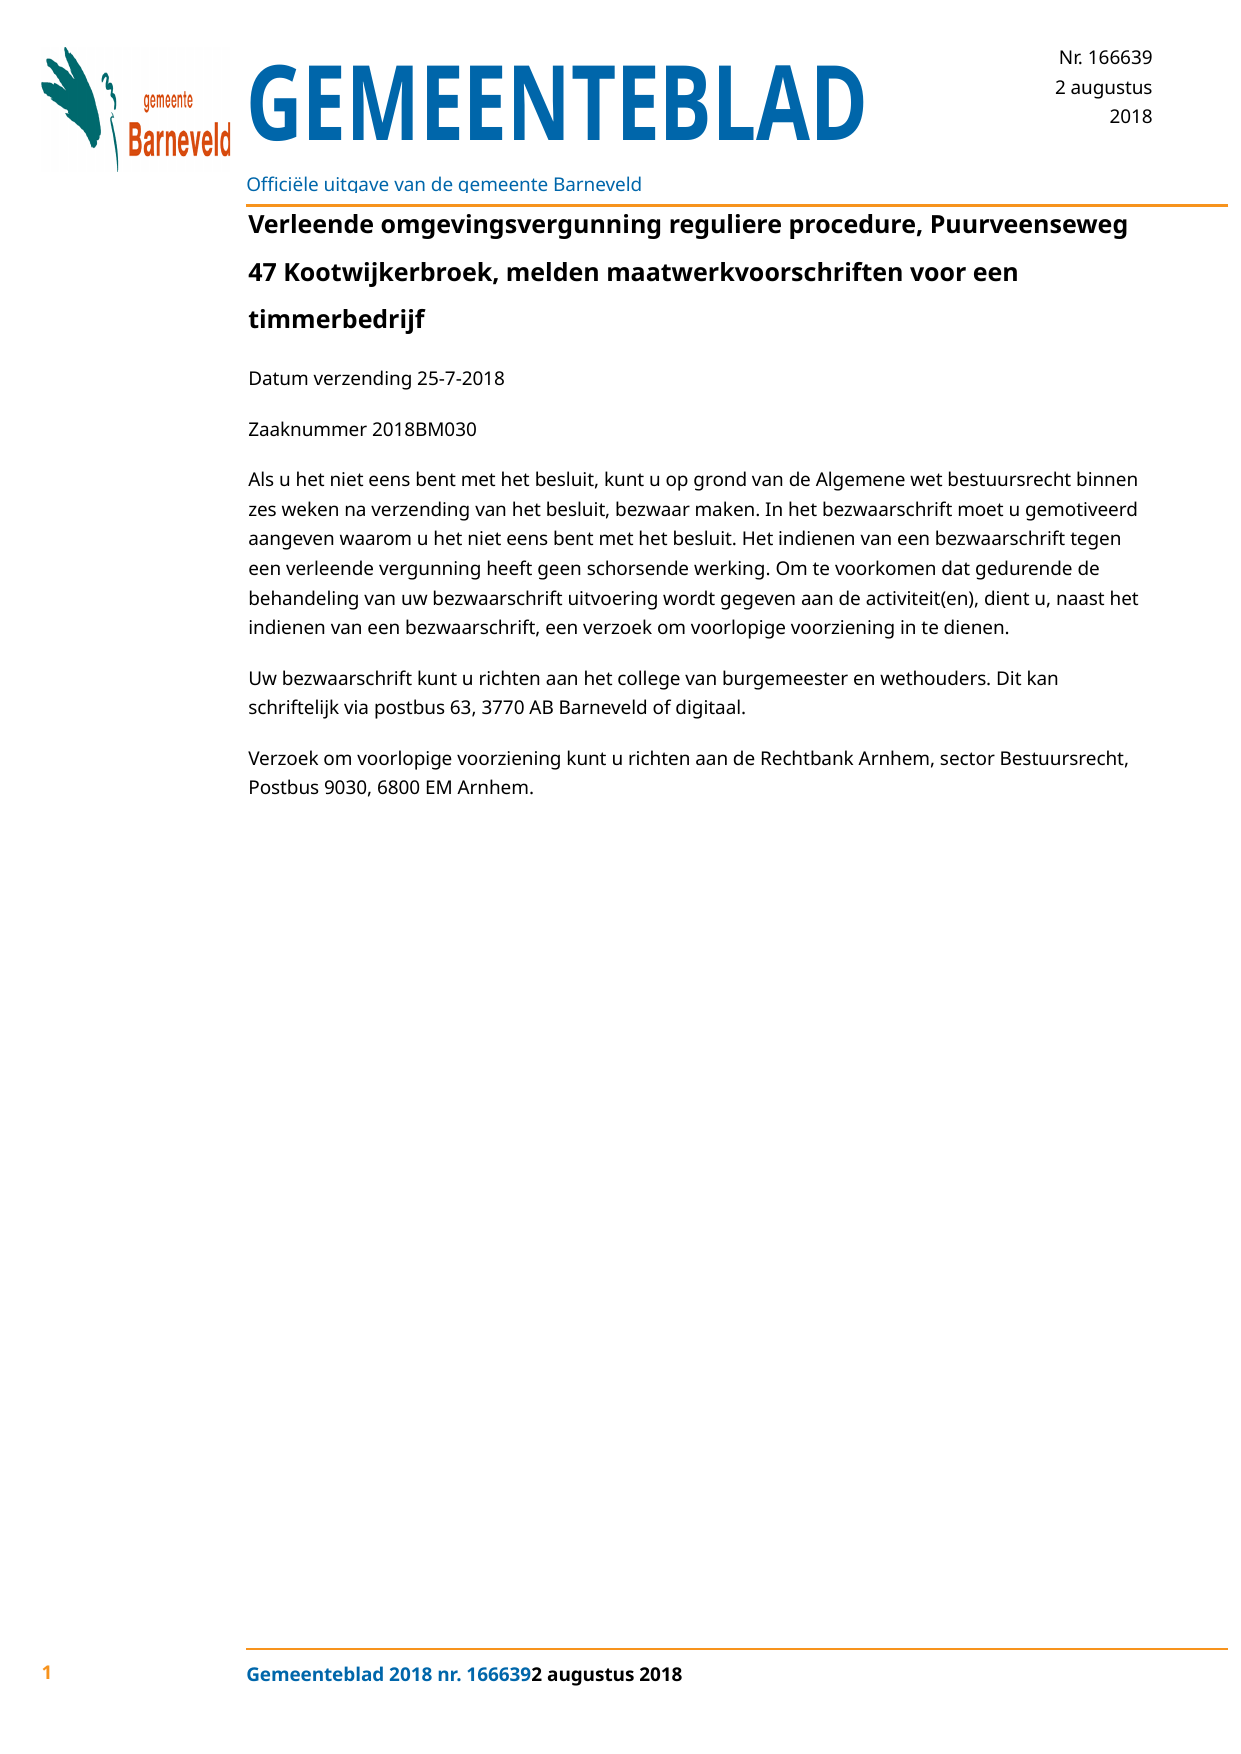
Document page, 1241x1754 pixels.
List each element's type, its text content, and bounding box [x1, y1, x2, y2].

text Uw bezwaarschrift kunt u richten aan het college van burgemeester en wethouders. Dit kan schriftelijk via postbus 63, 3770 AB Barneveld of digitaal. [248, 665, 1152, 720]
text Zaaknummer 2018BM030 [248, 416, 1152, 442]
text Als u het niet eens bent met het besluit, kunt u op grond van de Algemene wet bestuursrecht binnen zes weken na verzending van het besluit, bezwaar maken. In het bezwaarschrift moet u gemotiveerd aangeven waarom u het niet eens bent met het besluit. Het indienen van een bezwaarschrift tegen een verleende vergunning heeft geen schorsende werking. Om te voorkomen dat gedurende de behandeling van uw bezwaarschrift uitvoering wordt gegeven aan de activiteit(en), dient u, naast het indienen van een bezwaarschrift, een verzoek om voorlopige voorziening in te dienen. [248, 466, 1152, 640]
text Datum verzending 25-7-2018 [248, 366, 1152, 391]
text Verzoek om voorlopige voorziening kunt u richten aan de Rechtbank Arnhem, sector Bestuursrecht, Postbus 9030, 6800 EM Arnhem. [248, 745, 1152, 800]
text Verleende omgevingsvergunning reguliere procedure, Puurveenseweg 47 Kootwijkerbroek, melden maatwerkvoorschriften voor een timmerbedrijf [248, 207, 1152, 336]
picture [41, 47, 231, 172]
